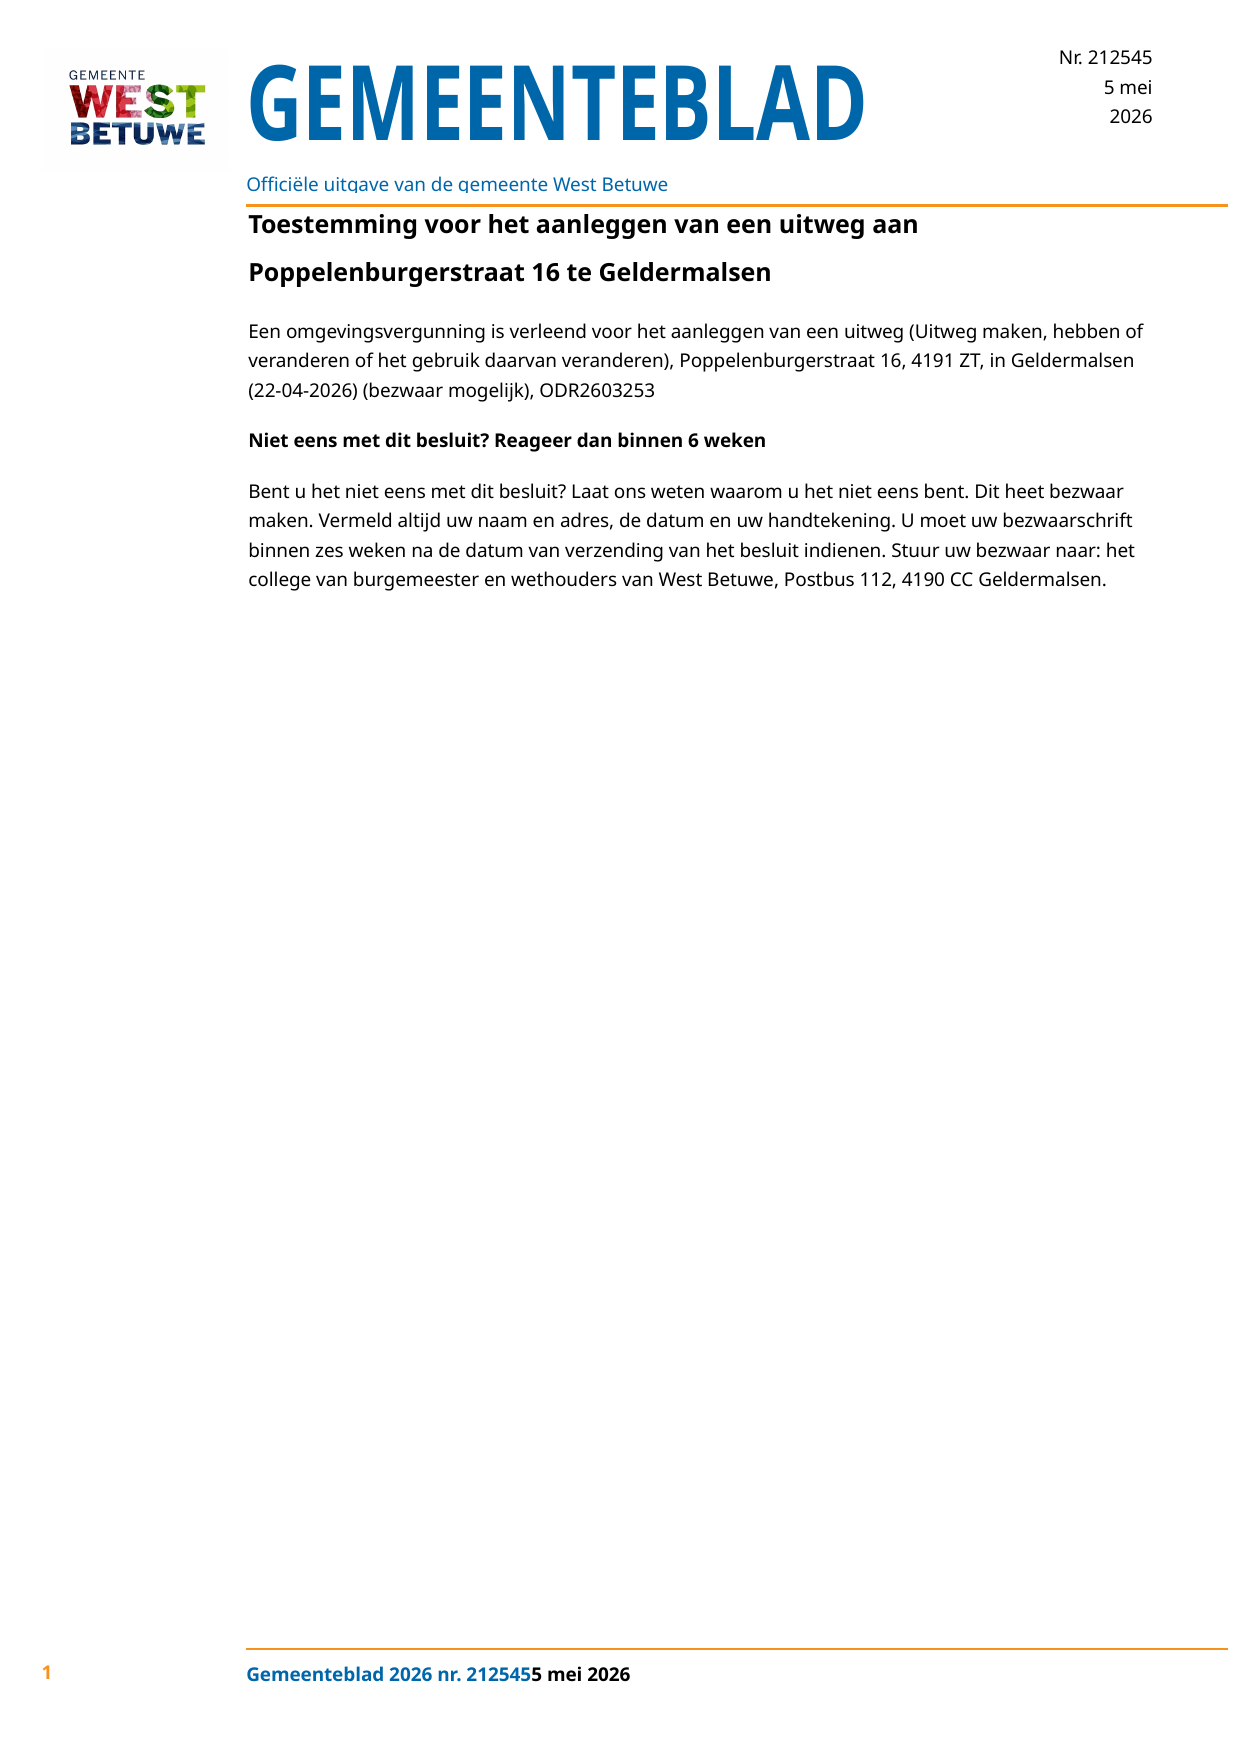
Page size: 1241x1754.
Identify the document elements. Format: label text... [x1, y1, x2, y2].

picture [41, 47, 231, 172]
text Een omgevingsvergunning is verleend voor het aanleggen van een uitweg (Uitweg maken, hebben of veranderen of het gebruik daarvan veranderen), Poppelenburgerstraat 16, 4191 ZT, in Geldermalsen (22-04-2026) (bezwaar mogelijk), ODR2603253 [248, 318, 1152, 403]
text Toestemming voor het aanleggen van een uitweg aan Poppelenburgerstraat 16 te Geldermalsen [248, 207, 1152, 288]
text Bent u het niet eens met dit besluit? Laat ons weten waarom u het niet eens bent. Dit heet bezwaar maken. Vermeld altijd uw naam en adres, de datum en uw handtekening. U moet uw bezwaarschrift binnen zes weken na de datum van verzending van het besluit indienen. Stuur uw bezwaar naar: het college van burgemeester en wethouders van West Betuwe, Postbus 112, 4190 CC Geldermalsen. [248, 478, 1152, 592]
text Niet eens met dit besluit? Reageer dan binnen 6 weken [248, 427, 1152, 453]
